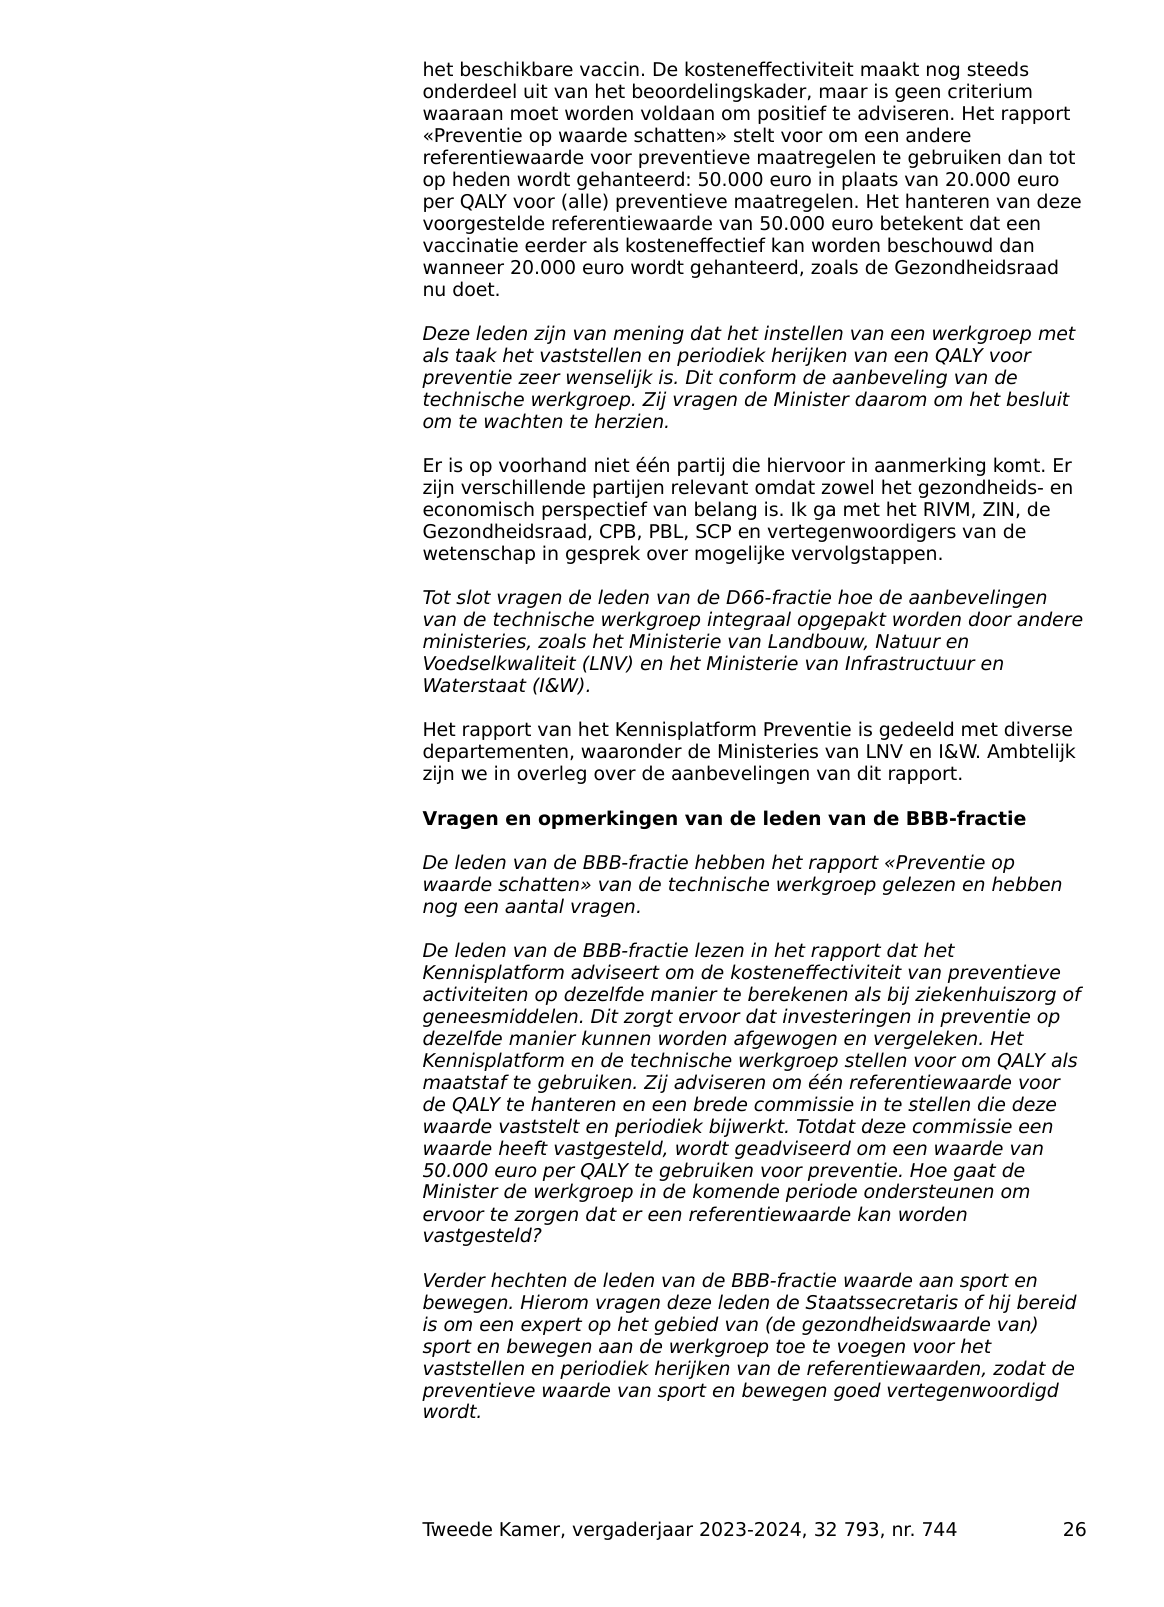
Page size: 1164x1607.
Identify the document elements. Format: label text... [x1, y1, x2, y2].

text Deze leden zijn van mening dat het instellen van een werkgroep met als taak het vaststellen en periodiek herijken van een QALY voor preventie zeer wenselijk is. Dit conform de aanbeveling van de technische werkgroep. Zij vragen de Minister daarom om het besluit om te wachten te herzien. [422, 323, 1087, 433]
text Verder hechten de leden van de BBB-fractie waarde aan sport en bewegen. Hierom vragen deze leden de Staatssecretaris of hij bereid is om een expert op het gebied van (de gezondheidswaarde van) sport en bewegen aan de werkgroep toe te voegen voor het vaststellen en periodiek herijken van de referentiewaarden, zodat de preventieve waarde van sport en bewegen goed vertegenwoordigd wordt. [422, 1269, 1087, 1423]
text het beschikbare vaccin. De kosteneffectiviteit maakt nog steeds onderdeel uit van het beoordelingskader, maar is geen criterium waaraan moet worden voldaan om positief te adviseren. Het rapport «Preventie op waarde schatten» stelt voor om een andere referentiewaarde voor preventieve maatregelen te gebruiken dan tot op heden wordt gehanteerd: 50.000 euro in plaats van 20.000 euro per QALY voor (alle) preventieve maatregelen. Het hanteren van deze voorgestelde referentiewaarde van 50.000 euro betekent dat een vaccinatie eerder als kosteneffectief kan worden beschouwd dan wanneer 20.000 euro wordt gehanteerd, zoals de Gezondheidsraad nu doet. [422, 59, 1087, 301]
text Er is op voorhand niet één partij die hiervoor in aanmerking komt. Er zijn verschillende partijen relevant omdat zowel het gezondheids- en economisch perspectief van belang is. Ik ga met het RIVM, ZIN, de Gezondheidsraad, CPB, PBL, SCP en vertegenwoordigers van de wetenschap in gesprek over mogelijke vervolgstappen. [422, 455, 1087, 565]
text Tot slot vragen de leden van de D66-fractie hoe de aanbevelingen van de technische werkgroep integraal opgepakt worden door andere ministeries, zoals het Ministerie van Landbouw, Natuur en Voedselkwaliteit (LNV) en het Ministerie van Infrastructuur en Waterstaat (I&W). [422, 587, 1087, 697]
text De leden van de BBB-fractie hebben het rapport «Preventie op waarde schatten» van de technische werkgroep gelezen en hebben nog een aantal vragen. [422, 852, 1087, 917]
text De leden van de BBB-fractie lezen in het rapport dat het Kennisplatform adviseert om de kosteneffectiviteit van preventieve activiteiten op dezelfde manier te berekenen als bij ziekenhuiszorg of geneesmiddelen. Dit zorgt ervoor dat investeringen in preventie op dezelfde manier kunnen worden afgewogen en vergeleken. Het Kennisplatform en de technische werkgroep stellen voor om QALY als maatstaf te gebruiken. Zij adviseren om één referentiewaarde voor de QALY te hanteren en een brede commissie in te stellen die deze waarde vaststelt en periodiek bijwerkt. Totdat deze commissie een waarde heeft vastgesteld, wordt geadviseerd om een waarde van 50.000 euro per QALY te gebruiken voor preventie. Hoe gaat de Minister de werkgroep in de komende periode ondersteunen om ervoor te zorgen dat er een referentiewaarde kan worden vastgesteld? [422, 940, 1087, 1247]
text Het rapport van het Kennisplatform Preventie is gedeeld met diverse departementen, waaronder de Ministeries van LNV en I&W. Ambtelijk zijn we in overleg over de aanbevelingen van dit rapport. [422, 719, 1087, 785]
subtitle Vragen en opmerkingen van de leden van de BBB-fractie [422, 807, 1087, 829]
